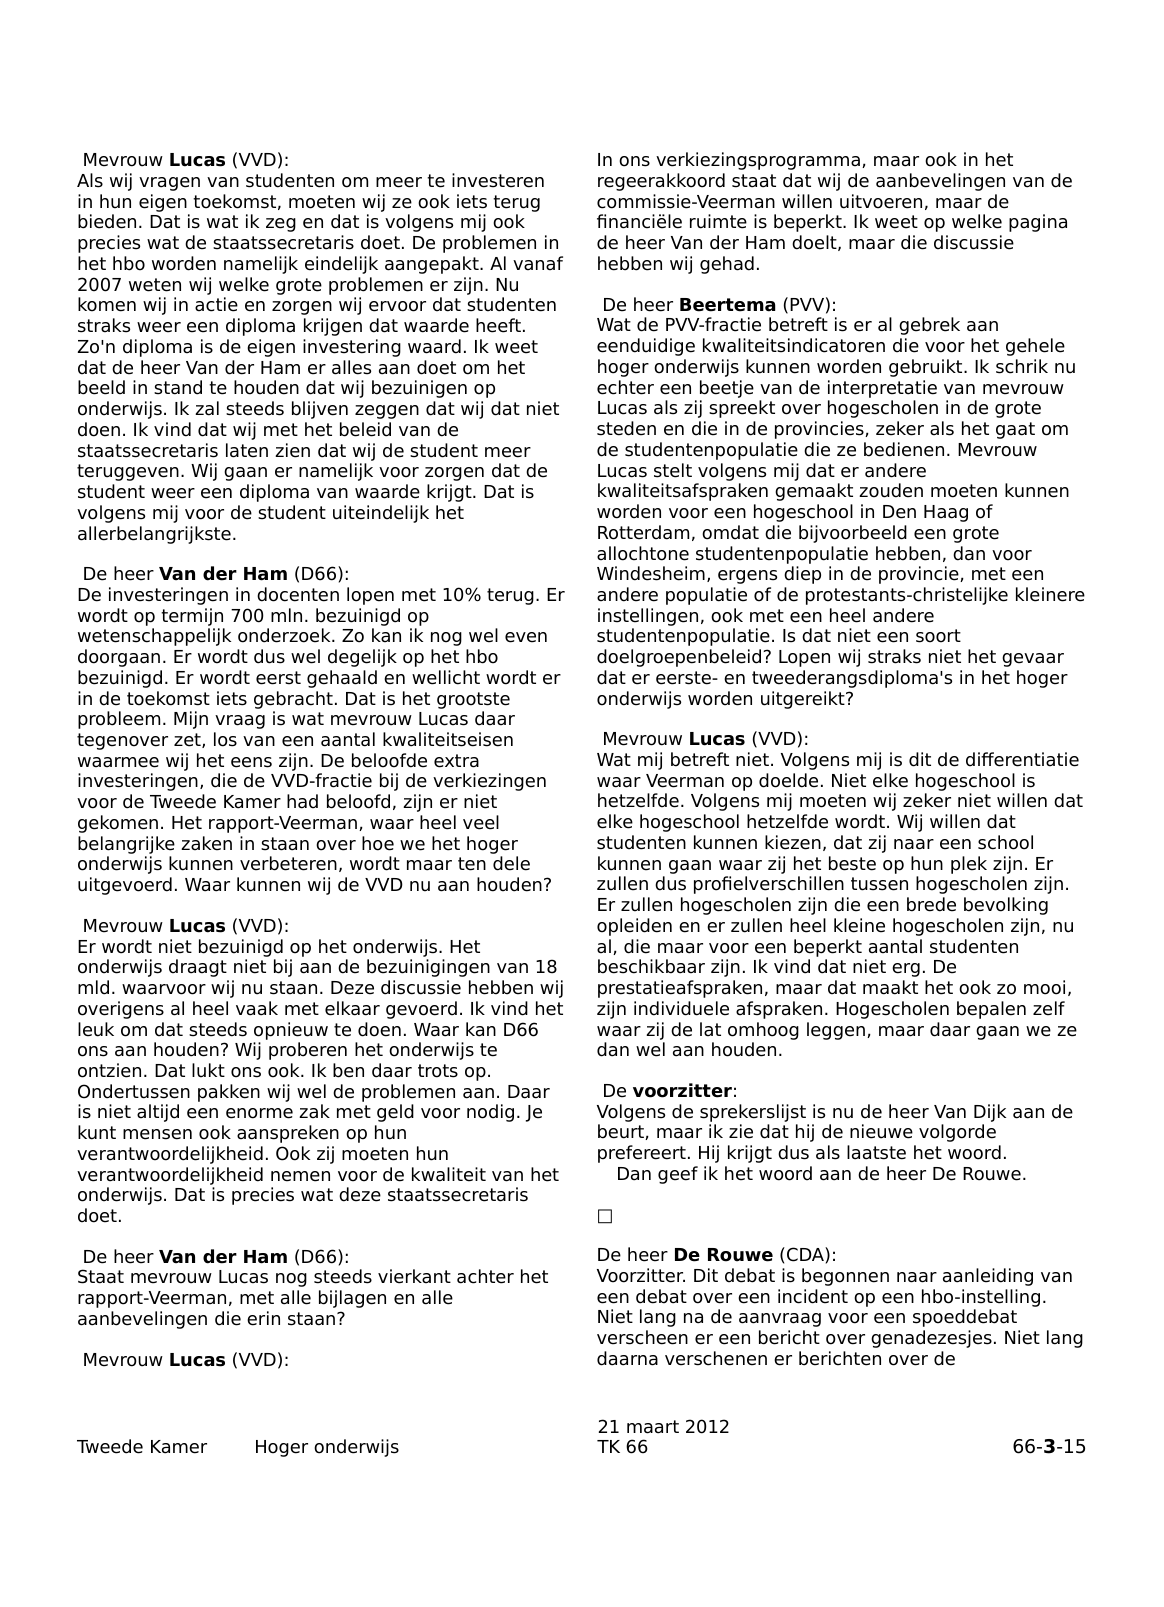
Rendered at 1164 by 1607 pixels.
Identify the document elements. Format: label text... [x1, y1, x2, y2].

text Mevrouw Lucas (VVD): [77, 150, 567, 171]
text De heer Van der Ham (D66): [77, 564, 567, 585]
text Mevrouw Lucas (VVD): [77, 1349, 567, 1370]
text De heer Van der Ham (D66): [77, 1247, 567, 1267]
text Mevrouw Lucas (VVD): [77, 916, 567, 936]
text De heer De Rouwe (CDA): [596, 1245, 1087, 1266]
text Er wordt niet bezuinigd op het onderwijs. Het onderwijs draagt niet bij aan de bezuinigingen van 18 mld. waarvoor wij nu staan. Deze discussie hebben wij overigens al heel vaak met elkaar gevoerd. Ik vind het leuk om dat steeds opnieuw te doen. Waar kan D66 ons aan houden? Wij proberen het onderwijs te ontzien. Dat lukt ons ook. Ik ben daar trots op. Ondertussen pakken wij wel de problemen aan. Daar is niet altijd een enorme zak met geld voor nodig. Je kunt mensen ook aanspreken op hun verantwoordelijkheid. Ook zij moeten hun verantwoordelijkheid nemen voor de kwaliteit van het onderwijs. Dat is precies wat deze staatssecretaris doet. [77, 936, 567, 1227]
text Voorzitter. Dit debat is begonnen naar aanleiding van een debat over een incident op een hbo-instelling. Niet lang na de aanvraag voor een spoeddebat verscheen er een bericht over genadezesjes. Niet lang daarna verschenen er berichten over de [596, 1266, 1087, 1369]
text □ [596, 1204, 1087, 1225]
text Als wij vragen van studenten om meer te investeren in hun eigen toekomst, moeten wij ze ook iets terug bieden. Dat is wat ik zeg en dat is volgens mij ook precies wat de staatssecretaris doet. De problemen in het hbo worden namelijk eindelijk aangepakt. Al vanaf 2007 weten wij welke grote problemen er zijn. Nu komen wij in actie en zorgen wij ervoor dat studenten straks weer een diploma krijgen dat waarde heeft. Zo'n diploma is de eigen investering waard. Ik weet dat de heer Van der Ham er alles aan doet om het beeld in stand te houden dat wij bezuinigen op onderwijs. Ik zal steeds blijven zeggen dat wij dat niet doen. Ik vind dat wij met het beleid van de staatssecretaris laten zien dat wij de student meer teruggeven. Wij gaan er namelijk voor zorgen dat de student weer een diploma van waarde krijgt. Dat is volgens mij voor de student uiteindelijk het allerbelangrijkste. [77, 171, 567, 544]
text Wat de PVV-fractie betreft is er al gebrek aan eenduidige kwaliteitsindicatoren die voor het gehele hoger onderwijs kunnen worden gebruikt. Ik schrik nu echter een beetje van de interpretatie van mevrouw Lucas als zij spreekt over hogescholen in de grote steden en die in de provincies, zeker als het gaat om de studentenpopulatie die ze bedienen. Mevrouw Lucas stelt volgens mij dat er andere kwaliteitsafspraken gemaakt zouden moeten kunnen worden voor een hogeschool in Den Haag of Rotterdam, omdat die bijvoorbeeld een grote allochtone studentenpopulatie hebben, dan voor Windesheim, ergens diep in de provincie, met een andere populatie of de protestants-christelijke kleinere instellingen, ook met een heel andere studentenpopulatie. Is dat niet een soort doelgroepenbeleid? Lopen wij straks niet het gevaar dat er eerste- en tweederangsdiploma's in het hoger onderwijs worden uitgereikt? [596, 315, 1087, 709]
text In ons verkiezingsprogramma, maar ook in het regeerakkoord staat dat wij de aanbevelingen van de commissie-Veerman willen uitvoeren, maar de financiële ruimte is beperkt. Ik weet op welke pagina de heer Van der Ham doelt, maar die discussie hebben wij gehad. [596, 150, 1087, 274]
text Dan geef ik het woord aan de heer De Rouwe. [596, 1164, 1087, 1184]
text De voorzitter: [596, 1081, 1087, 1102]
text Volgens de sprekerslijst is nu de heer Van Dijk aan de beurt, maar ik zie dat hij de nieuwe volgorde prefereert. Hij krijgt dus als laatste het woord. [596, 1102, 1087, 1164]
text Wat mij betreft niet. Volgens mij is dit de differentiatie waar Veerman op doelde. Niet elke hogeschool is hetzelfde. Volgens mij moeten wij zeker niet willen dat elke hogeschool hetzelfde wordt. Wij willen dat studenten kunnen kiezen, dat zij naar een school kunnen gaan waar zij het beste op hun plek zijn. Er zullen dus profielverschillen tussen hogescholen zijn. Er zullen hogescholen zijn die een brede bevolking opleiden en er zullen heel kleine hogescholen zijn, nu al, die maar voor een beperkt aantal studenten beschikbaar zijn. Ik vind dat niet erg. De prestatieafspraken, maar dat maakt het ook zo mooi, zijn individuele afspraken. Hogescholen bepalen zelf waar zij de lat omhoog leggen, maar daar gaan we ze dan wel aan houden. [596, 750, 1087, 1061]
text De investeringen in docenten lopen met 10% terug. Er wordt op termijn 700 mln. bezuinigd op wetenschappelijk onderzoek. Zo kan ik nog wel even doorgaan. Er wordt dus wel degelijk op het hbo bezuinigd. Er wordt eerst gehaald en wellicht wordt er in de toekomst iets gebracht. Dat is het grootste probleem. Mijn vraag is wat mevrouw Lucas daar tegenover zet, los van een aantal kwaliteitseisen waarmee wij het eens zijn. De beloofde extra investeringen, die de VVD-fractie bij de verkiezingen voor de Tweede Kamer had beloofd, zijn er niet gekomen. Het rapport-Veerman, waar heel veel belangrijke zaken in staan over hoe we het hoger onderwijs kunnen verbeteren, wordt maar ten dele uitgevoerd. Waar kunnen wij de VVD nu aan houden? [77, 585, 567, 896]
text De heer Beertema (PVV): [596, 294, 1087, 315]
text Mevrouw Lucas (VVD): [596, 729, 1087, 750]
text Staat mevrouw Lucas nog steeds vierkant achter het rapport-Veerman, met alle bijlagen en alle aanbevelingen die erin staan? [77, 1267, 567, 1329]
